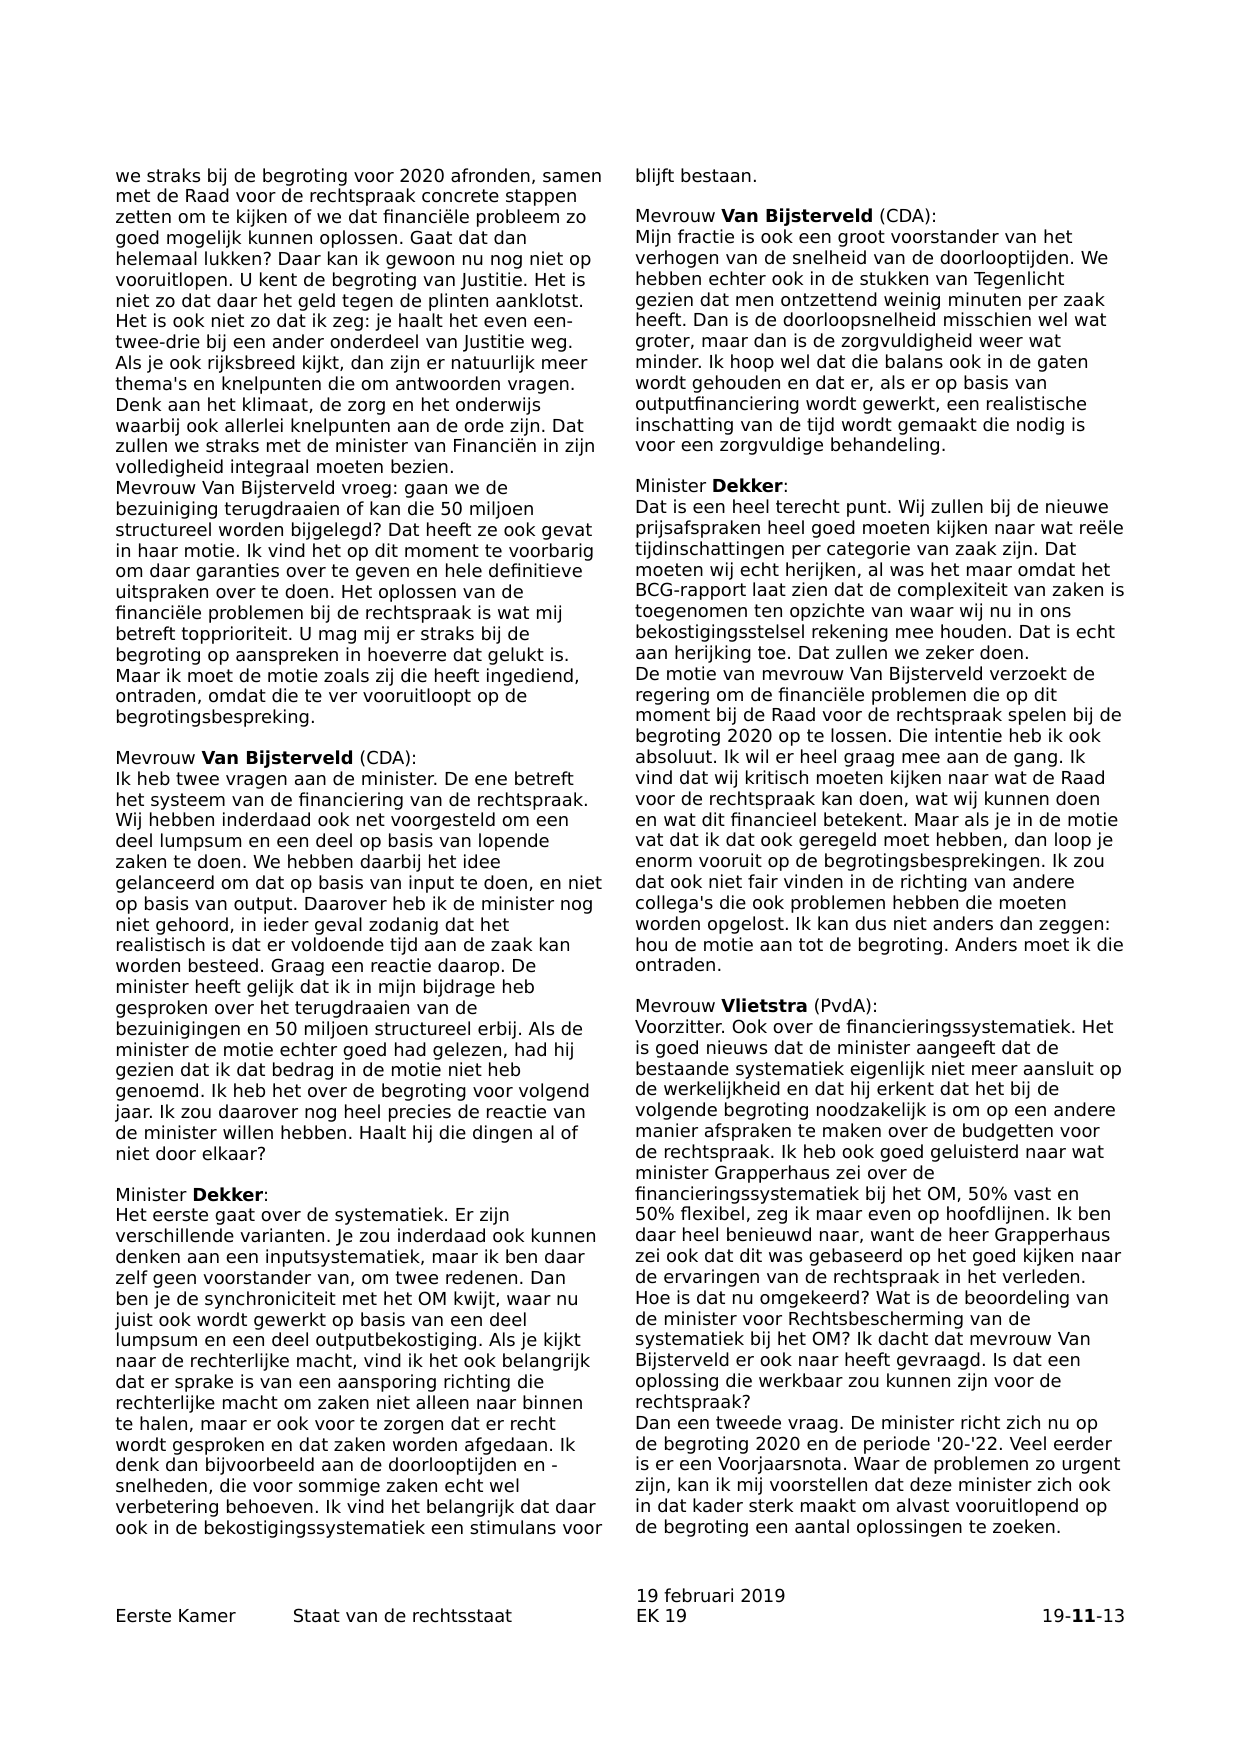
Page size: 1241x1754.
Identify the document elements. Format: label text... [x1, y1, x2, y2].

text Mevrouw Van Bijsterveld (CDA): [115, 748, 605, 768]
text Voorzitter. Ook over de financieringssystematiek. Het is goed nieuws dat de minister aangeeft dat de bestaande systematiek eigenlijk niet meer aansluit op de werkelijkheid en dat hij erkent dat het bij de volgende begroting noodzakelijk is om op een andere manier afspraken te maken over de budgetten voor de rechtspraak. Ik heb ook goed geluisterd naar wat minister Grapperhaus zei over de financieringssystematiek bij het OM, 50% vast en 50% flexibel, zeg ik maar even op hoofdlijnen. Ik ben daar heel benieuwd naar, want de heer Grapperhaus zei ook dat dit was gebaseerd op het goed kijken naar de ervaringen van de rechtspraak in het verleden. Hoe is dat nu omgekeerd? Wat is de beoordeling van de minister voor Rechtsbescherming van de systematiek bij het OM? Ik dacht dat mevrouw Van Bijsterveld er ook naar heeft gevraagd. Is dat een oplossing die werkbaar zou kunnen zijn voor de rechtspraak? [635, 1017, 1125, 1412]
text we straks bij de begroting voor 2020 afronden, samen met de Raad voor de rechtspraak concrete stappen zetten om te kijken of we dat financiële probleem zo goed mogelijk kunnen oplossen. Gaat dat dan helemaal lukken? Daar kan ik gewoon nu nog niet op vooruitlopen. U kent de begroting van Justitie. Het is niet zo dat daar het geld tegen de plinten aanklotst. Het is ook niet zo dat ik zeg: je haalt het even een-twee-drie bij een ander onderdeel van Justitie weg. Als je ook rijksbreed kijkt, dan zijn er natuurlijk meer thema's en knelpunten die om antwoorden vragen. Denk aan het klimaat, de zorg en het onderwijs waarbij ook allerlei knelpunten aan de orde zijn. Dat zullen we straks met de minister van Financiën in zijn volledigheid integraal moeten bezien. [115, 165, 605, 478]
text Mevrouw Van Bijsterveld vroeg: gaan we de bezuiniging terugdraaien of kan die 50 miljoen structureel worden bijgelegd? Dat heeft ze ook gevat in haar motie. Ik vind het op dit moment te voorbarig om daar garanties over te geven en hele definitieve uitspraken over te doen. Het oplossen van de financiële problemen bij de rechtspraak is wat mij betreft topprioriteit. U mag mij er straks bij de begroting op aanspreken in hoeverre dat gelukt is. Maar ik moet de motie zoals zij die heeft ingediend, ontraden, omdat die te ver vooruitloopt op de begrotingsbespreking. [115, 478, 605, 728]
text Mevrouw Van Bijsterveld (CDA): [635, 206, 1125, 227]
text blijft bestaan. [635, 165, 1125, 186]
text Dat is een heel terecht punt. Wij zullen bij de nieuwe prijsafspraken heel goed moeten kijken naar wat reële tijdinschattingen per categorie van zaak zijn. Dat moeten wij echt herijken, al was het maar omdat het BCG-rapport laat zien dat de complexiteit van zaken is toegenomen ten opzichte van waar wij nu in ons bekostigingsstelsel rekening mee houden. Dat is echt aan herijking toe. Dat zullen we zeker doen. [635, 497, 1125, 663]
text Mijn fractie is ook een groot voorstander van het verhogen van de snelheid van de doorlooptijden. We hebben echter ook in de stukken van Tegenlicht gezien dat men ontzettend weinig minuten per zaak heeft. Dan is de doorloopsnelheid misschien wel wat groter, maar dan is de zorgvuldigheid weer wat minder. Ik hoop wel dat die balans ook in de gaten wordt gehouden en dat er, als er op basis van outputfinanciering wordt gewerkt, een realistische inschatting van de tijd wordt gemaakt die nodig is voor een zorgvuldige behandeling. [635, 227, 1125, 456]
text Het eerste gaat over de systematiek. Er zijn verschillende varianten. Je zou inderdaad ook kunnen denken aan een inputsystematiek, maar ik ben daar zelf geen voorstander van, om twee redenen. Dan ben je de synchroniciteit met het OM kwijt, waar nu juist ook wordt gewerkt op basis van een deel lumpsum en een deel outputbekostiging. Als je kijkt naar de rechterlijke macht, vind ik het ook belangrijk dat er sprake is van een aansporing richting die rechterlijke macht om zaken niet alleen naar binnen te halen, maar er ook voor te zorgen dat er recht wordt gesproken en dat zaken worden afgedaan. Ik denk dan bijvoorbeeld aan de doorlooptijden en -snelheden, die voor sommige zaken echt wel verbetering behoeven. Ik vind het belangrijk dat daar ook in de bekostigingssystematiek een stimulans voor [115, 1205, 605, 1538]
text Minister Dekker: [635, 476, 1125, 497]
text Minister Dekker: [115, 1184, 605, 1205]
text De motie van mevrouw Van Bijsterveld verzoekt de regering om de financiële problemen die op dit moment bij de Raad voor de rechtspraak spelen bij de begroting 2020 op te lossen. Die intentie heb ik ook absoluut. Ik wil er heel graag mee aan de gang. Ik vind dat wij kritisch moeten kijken naar wat de Raad voor de rechtspraak kan doen, wat wij kunnen doen en wat dit financieel betekent. Maar als je in de motie vat dat ik dat ook geregeld moet hebben, dan loop je enorm vooruit op de begrotingsbesprekingen. Ik zou dat ook niet fair vinden in de richting van andere collega's die ook problemen hebben die moeten worden opgelost. Ik kan dus niet anders dan zeggen: hou de motie aan tot de begroting. Anders moet ik die ontraden. [635, 663, 1125, 976]
text Ik heb twee vragen aan de minister. De ene betreft het systeem van de financiering van de rechtspraak. Wij hebben inderdaad ook net voorgesteld om een deel lumpsum en een deel op basis van lopende zaken te doen. We hebben daarbij het idee gelanceerd om dat op basis van input te doen, en niet op basis van output. Daarover heb ik de minister nog niet gehoord, in ieder geval zodanig dat het realistisch is dat er voldoende tijd aan de zaak kan worden besteed. Graag een reactie daarop. De minister heeft gelijk dat ik in mijn bijdrage heb gesproken over het terugdraaien van de bezuinigingen en 50 miljoen structureel erbij. Als de minister de motie echter goed had gelezen, had hij gezien dat ik dat bedrag in de motie niet heb genoemd. Ik heb het over de begroting voor volgend jaar. Ik zou daarover nog heel precies de reactie van de minister willen hebben. Haalt hij die dingen al of niet door elkaar? [115, 768, 605, 1164]
text Dan een tweede vraag. De minister richt zich nu op de begroting 2020 en de periode '20-'22. Veel eerder is er een Voorjaarsnota. Waar de problemen zo urgent zijn, kan ik mij voorstellen dat deze minister zich ook in dat kader sterk maakt om alvast vooruitlopend op de begroting een aantal oplossingen te zoeken. [635, 1412, 1125, 1537]
text Mevrouw Vlietstra (PvdA): [635, 996, 1125, 1017]
